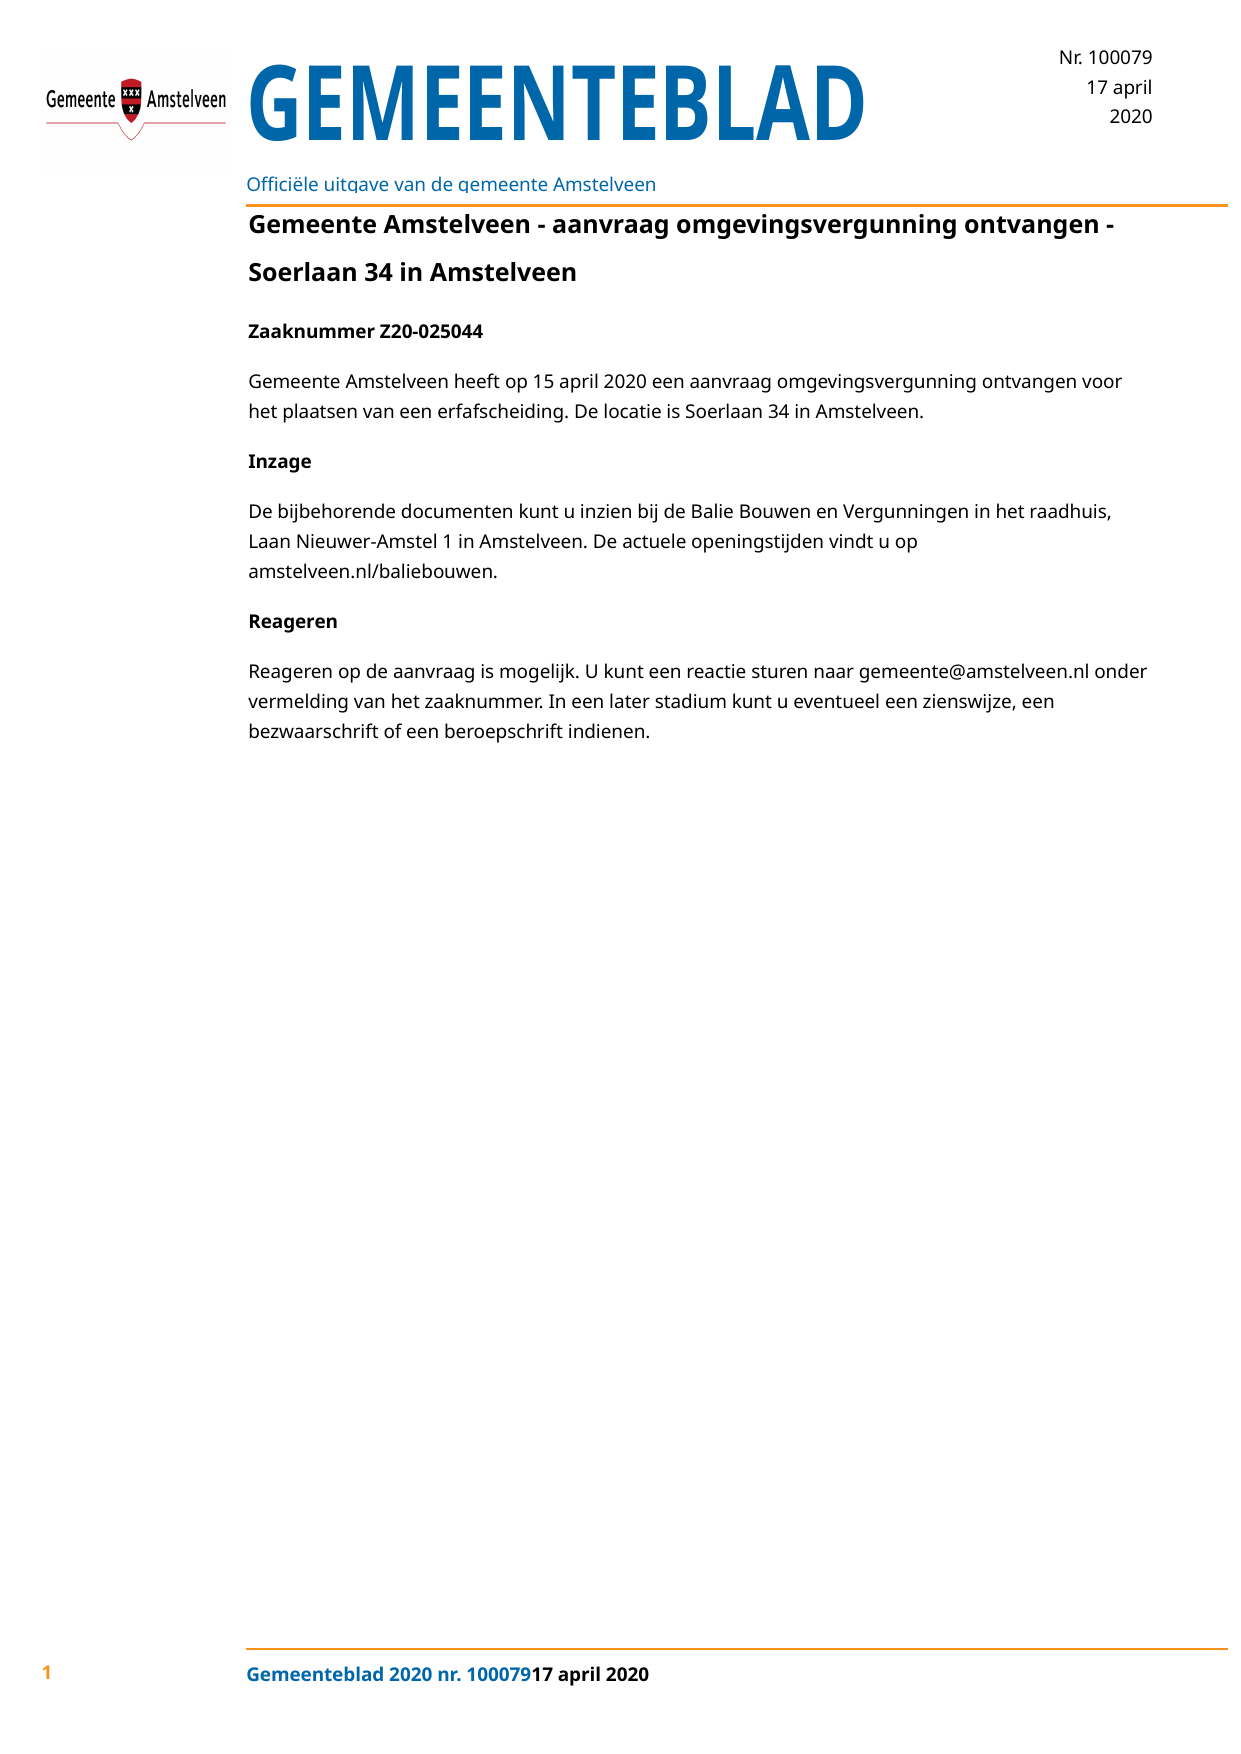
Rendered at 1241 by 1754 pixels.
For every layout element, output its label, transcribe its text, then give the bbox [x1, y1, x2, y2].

text Inzage [248, 448, 1152, 474]
text De bijbehorende documenten kunt u inzien bij de Balie Bouwen en Vergunningen in het raadhuis, Laan Nieuwer-Amstel 1 in Amstelveen. De actuele openingstijden vindt u op amstelveen.nl/baliebouwen. [248, 499, 1152, 584]
picture [41, 47, 231, 172]
text Zaaknummer Z20-025044 [248, 318, 1152, 344]
text Gemeente Amstelveen heeft op 15 april 2020 een aanvraag omgevingsvergunning ontvangen voor het plaatsen van een erfafscheiding. De locatie is Soerlaan 34 in Amstelveen. [248, 368, 1152, 424]
text Gemeente Amstelveen - aanvraag omgevingsvergunning ontvangen - Soerlaan 34 in Amstelveen [248, 207, 1152, 288]
text Reageren [248, 608, 1152, 634]
text Reageren op de aanvraag is mogelijk. U kunt een reactie sturen naar gemeente@amstelveen.nl onder vermelding van het zaaknummer. In een later stadium kunt u eventueel een zienswijze, een bezwaarschrift of een beroepschrift indienen. [248, 659, 1152, 744]
